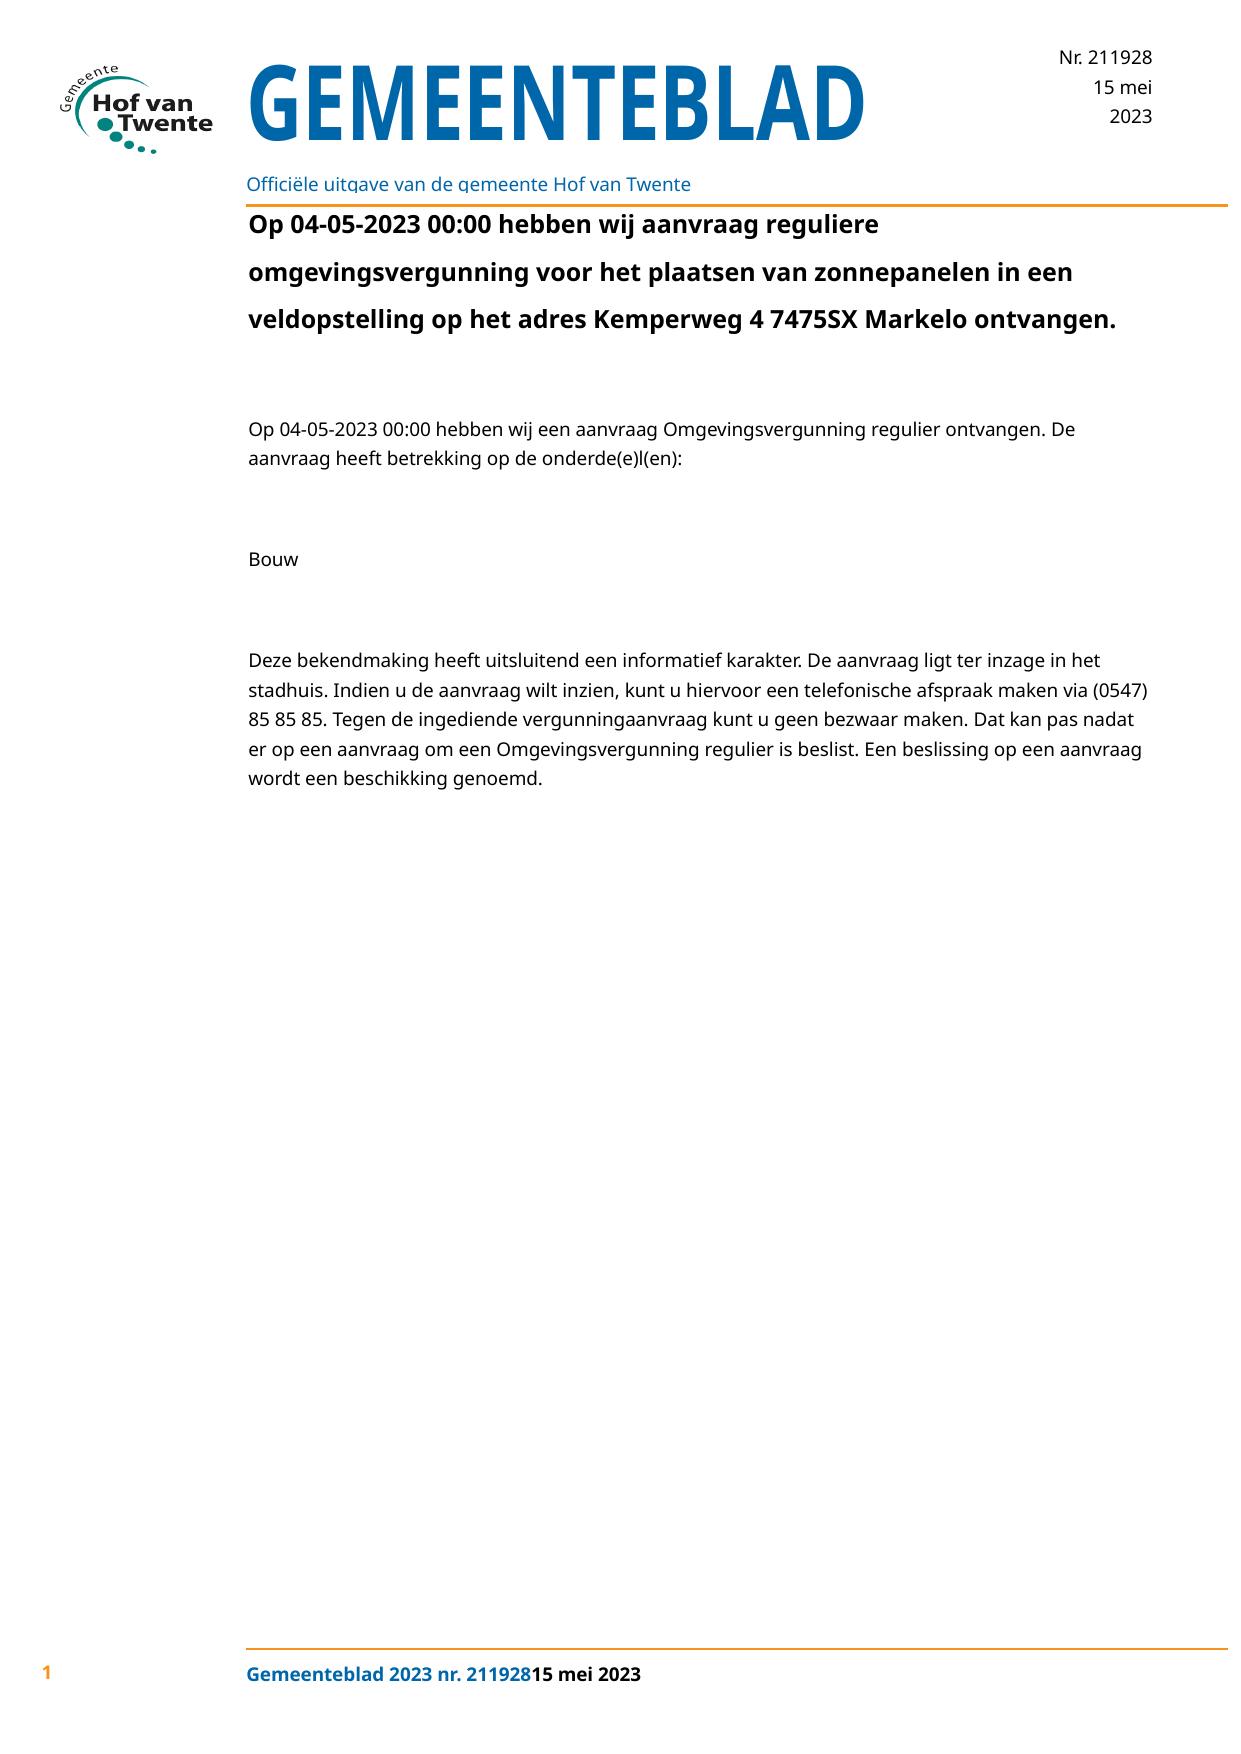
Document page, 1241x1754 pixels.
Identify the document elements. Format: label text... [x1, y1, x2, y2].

text Op 04-05-2023 00:00 hebben wij een aanvraag Omgevingsvergunning regulier ontvangen. De aanvraag heeft betrekking op de onderde(e)l(en): [248, 416, 1152, 471]
text Bouw [248, 546, 1152, 572]
text Deze bekendmaking heeft uitsluitend een informatief karakter. De aanvraag ligt ter inzage in het stadhuis. Indien u de aanvraag wilt inzien, kunt u hiervoor een telefonische afspraak maken via (0547) 85 85 85. Tegen de ingediende vergunningaanvraag kunt u geen bezwaar maken. Dat kan pas nadat er op een aanvraag om een Omgevingsvergunning regulier is beslist. Een beslissing op een aanvraag wordt een beschikking genoemd. [248, 647, 1152, 791]
text Op 04-05-2023 00:00 hebben wij aanvraag reguliere omgevingsvergunning voor het plaatsen van zonnepanelen in een veldopstelling op het adres Kemperweg 4 7475SX Markelo ontvangen. [248, 207, 1152, 336]
picture [41, 47, 231, 172]
